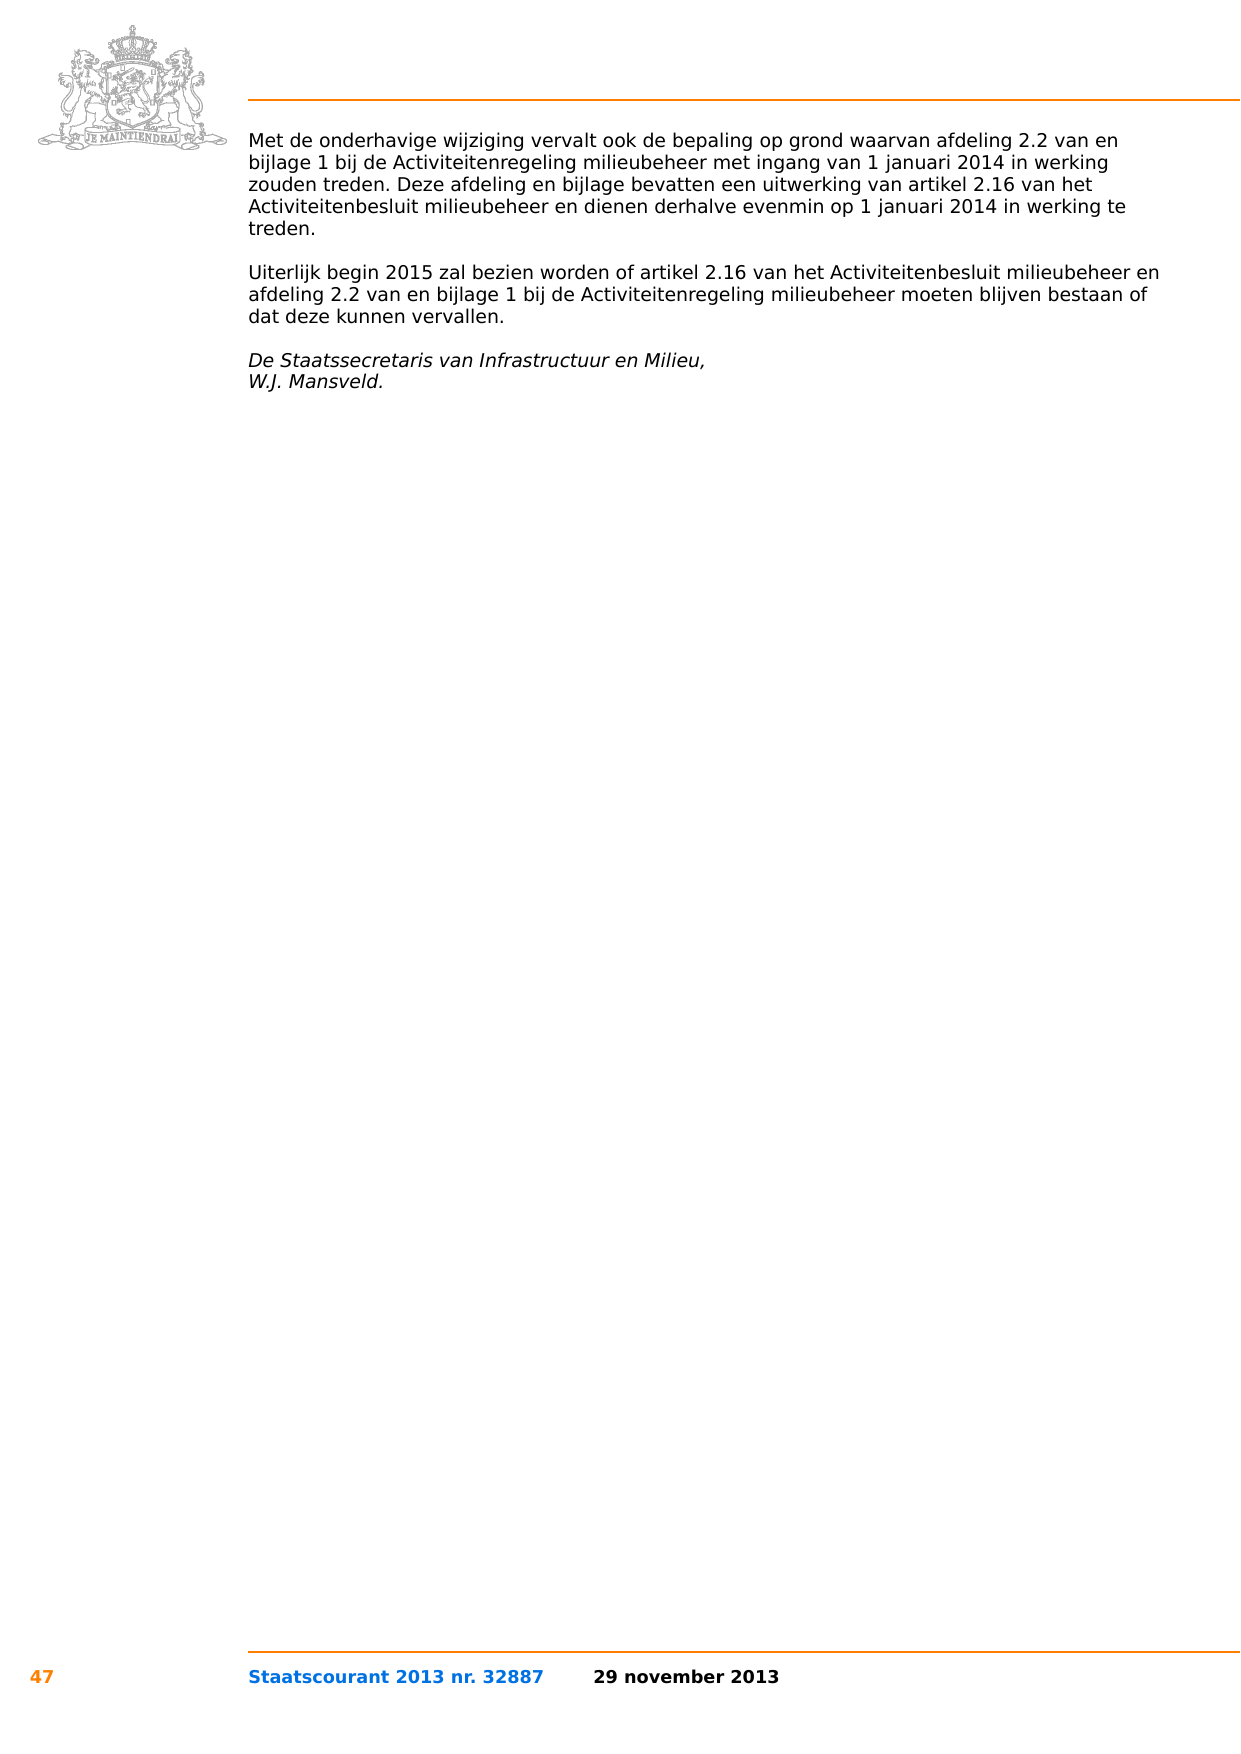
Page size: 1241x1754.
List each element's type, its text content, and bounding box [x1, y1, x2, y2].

text Uiterlijk begin 2015 zal bezien worden of artikel 2.16 van het Activiteitenbesluit milieubeheer en afdeling 2.2 van en bijlage 1 bij de Activiteitenregeling milieubeheer moeten blijven bestaan of dat deze kunnen vervallen. [248, 262, 1163, 328]
picture [38, 25, 227, 150]
text Met de onderhavige wijziging vervalt ook de bepaling op grond waarvan afdeling 2.2 van en bijlage 1 bij de Activiteitenregeling milieubeheer met ingang van 1 januari 2014 in werking zouden treden. Deze afdeling en bijlage bevatten een uitwerking van artikel 2.16 van het Activiteitenbesluit milieubeheer en dienen derhalve evenmin op 1 januari 2014 in werking te treden. [248, 130, 1163, 240]
text De Staatssecretaris van Infrastructuur en Milieu, W.J. Mansveld. [248, 349, 1163, 393]
